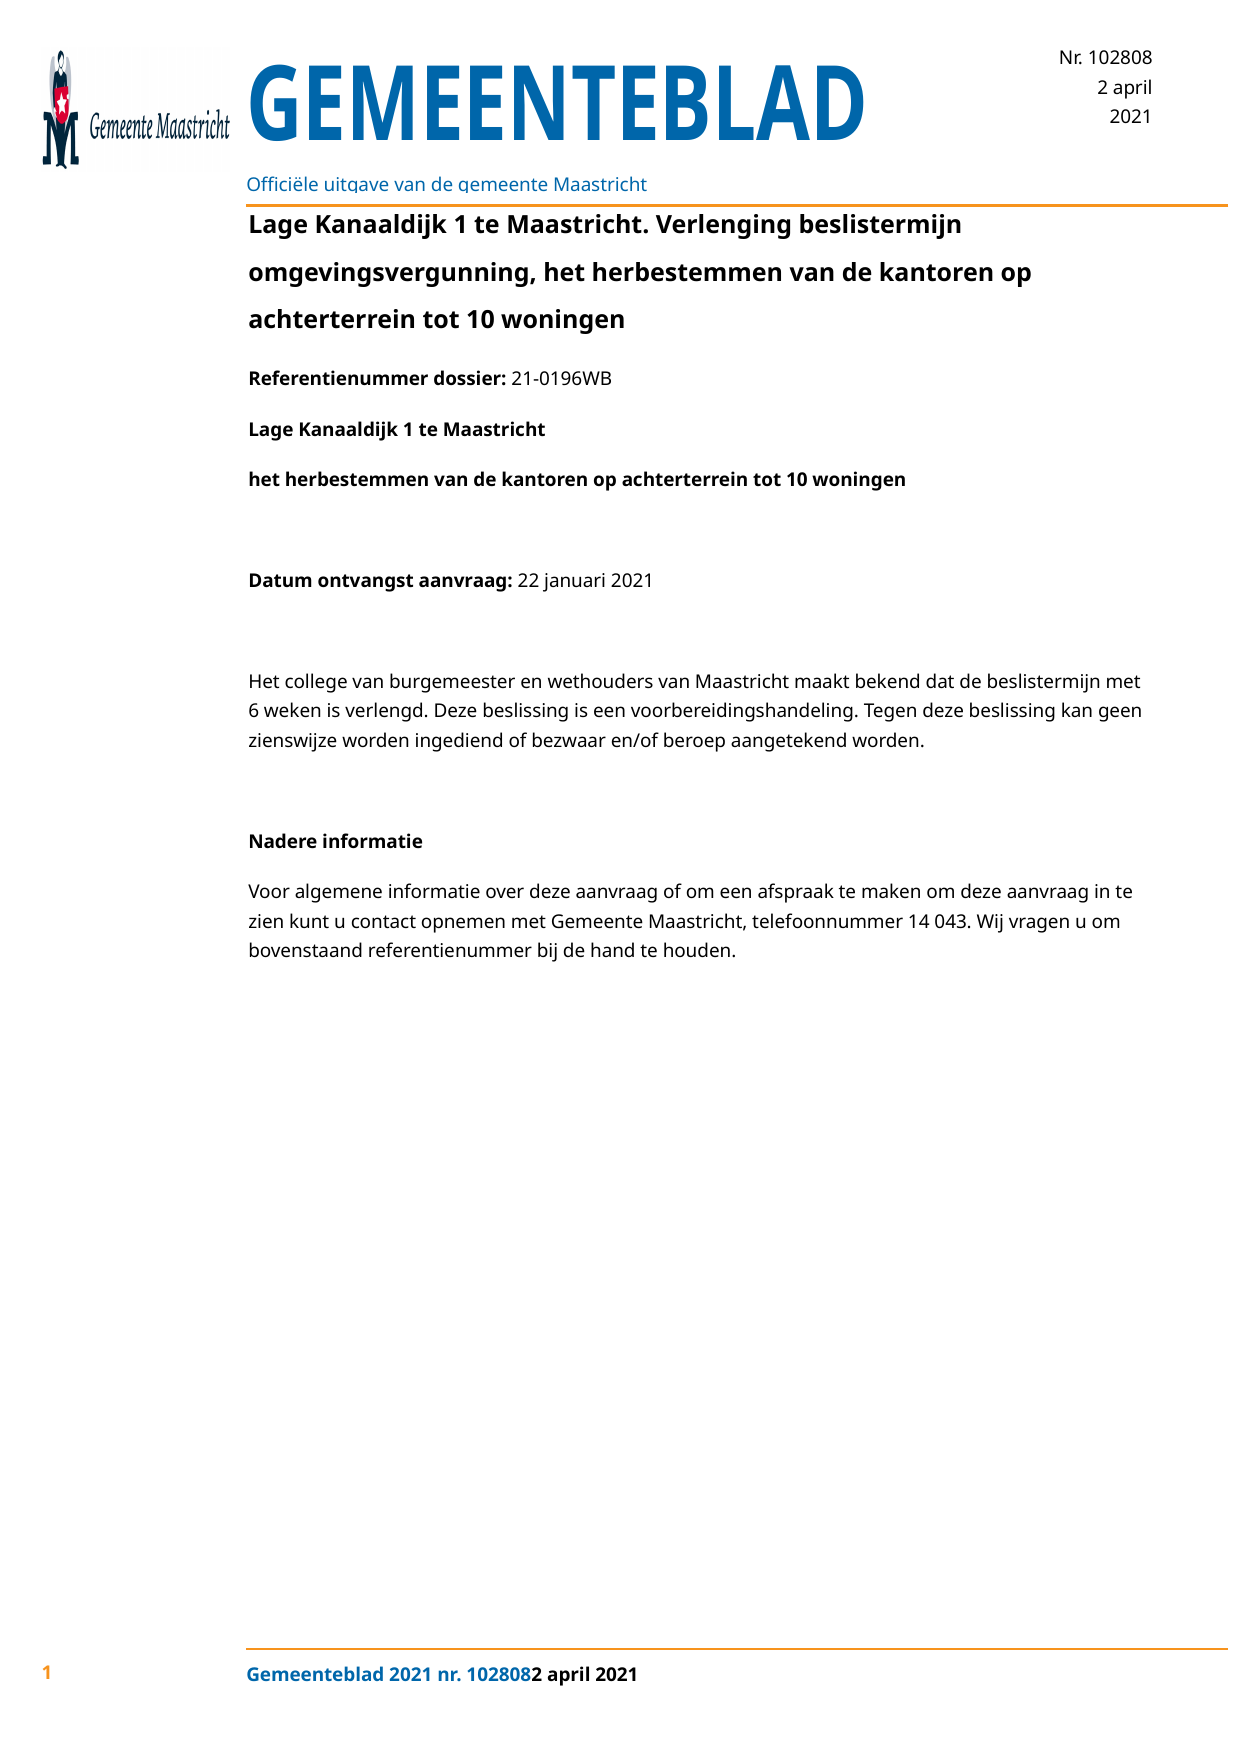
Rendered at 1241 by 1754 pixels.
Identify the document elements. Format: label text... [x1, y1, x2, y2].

text Lage Kanaaldijk 1 te Maastricht. Verlenging beslistermijn omgevingsvergunning, het herbestemmen van de kantoren op achterterrein tot 10 woningen [248, 207, 1152, 336]
picture [41, 47, 231, 172]
text Datum ontvangst aanvraag: 22 januari 2021 [248, 567, 1152, 593]
text Nadere informatie [248, 828, 1152, 854]
text Het college van burgemeester en wethouders van Maastricht maakt bekend dat de beslistermijn met 6 weken is verlengd. Deze beslissing is een voorbereidingshandeling. Tegen deze beslissing kan geen zienswijze worden ingediend of bezwaar en/of beroep aangetekend worden. [248, 668, 1152, 753]
text Referentienummer dossier: 21-0196WB [248, 366, 1152, 391]
text het herbestemmen van de kantoren op achterterrein tot 10 woningen [248, 466, 1152, 492]
text Voor algemene informatie over deze aanvraag of om een afspraak te maken om deze aanvraag in te zien kunt u contact opnemen met Gemeente Maastricht, telefoonnummer 14 043. Wij vragen u om bovenstaand referentienummer bij de hand te houden. [248, 878, 1152, 963]
text Lage Kanaaldijk 1 te Maastricht [248, 416, 1152, 442]
